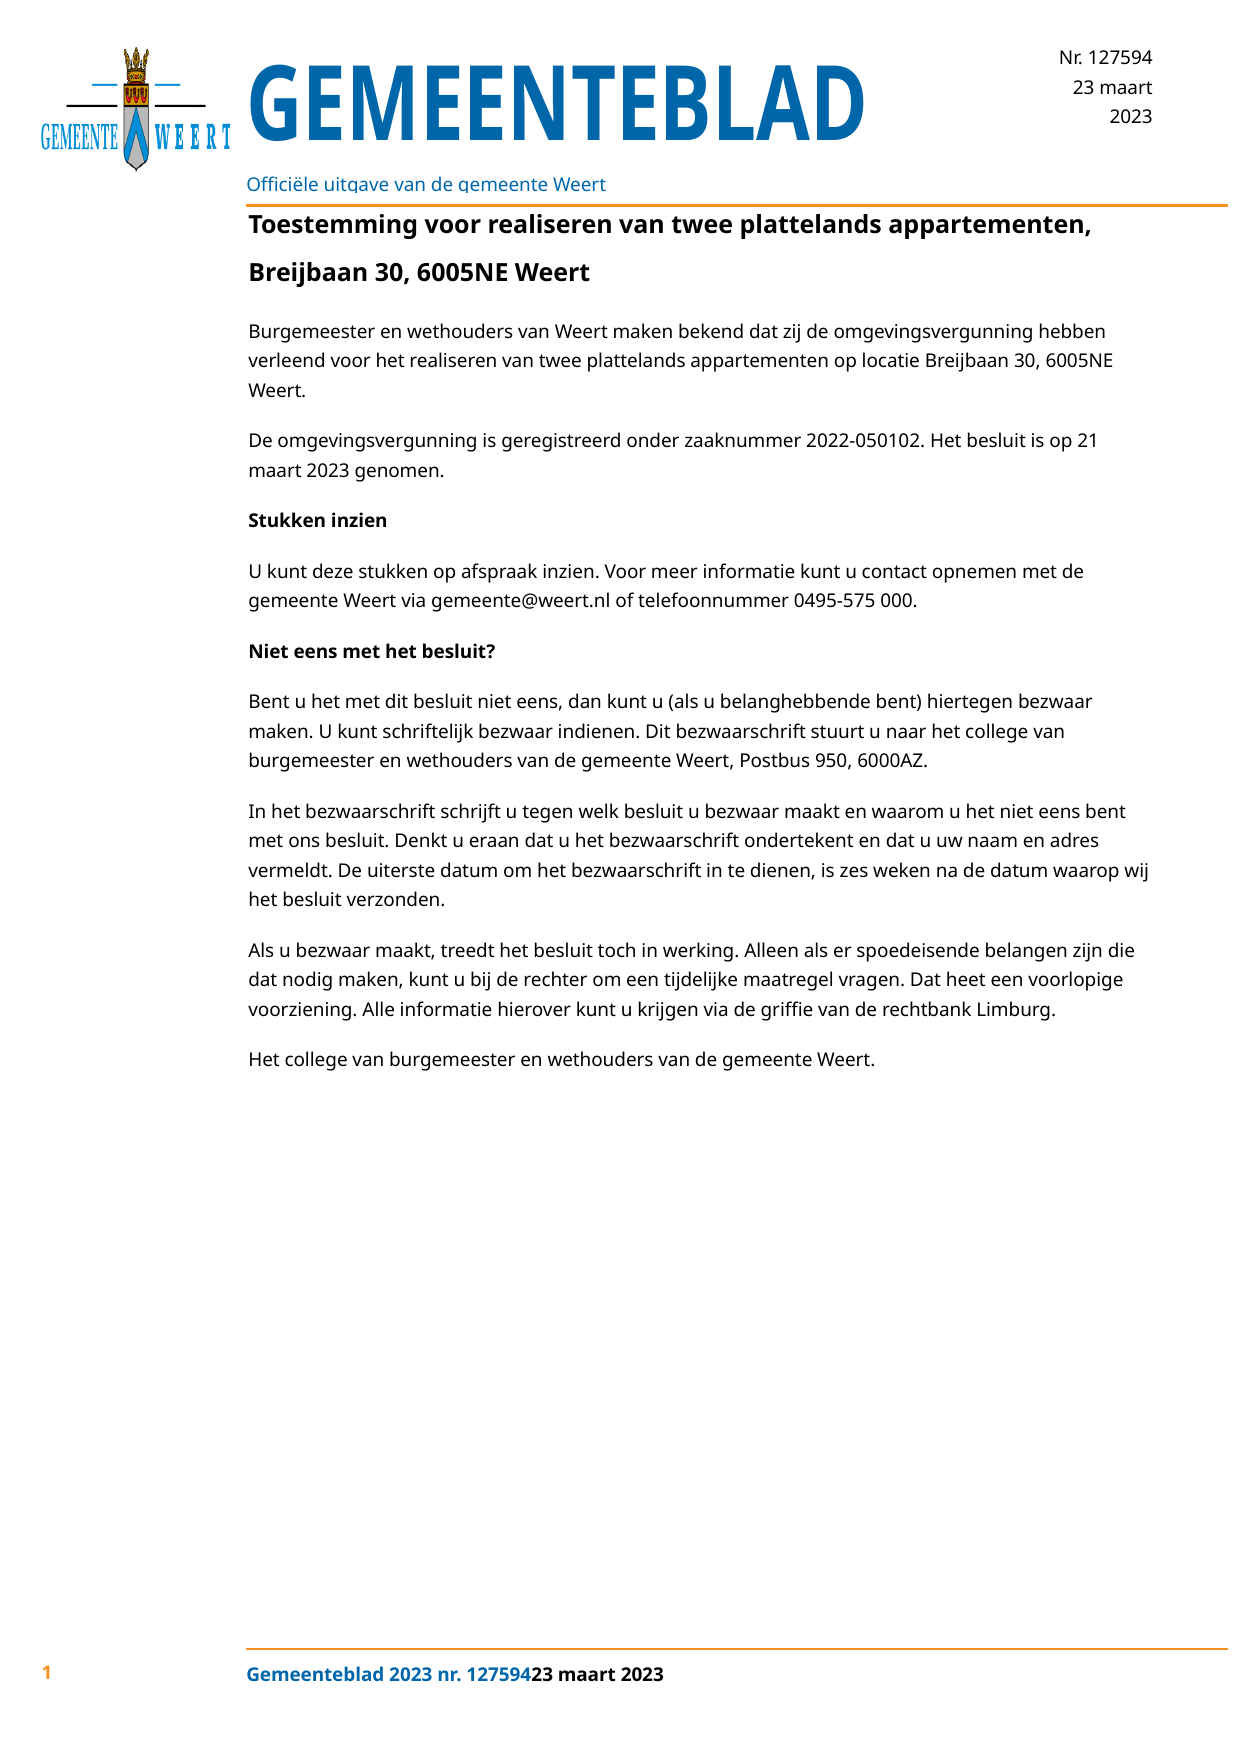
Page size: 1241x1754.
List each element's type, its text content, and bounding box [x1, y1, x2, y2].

text Als u bezwaar maakt, treedt het besluit toch in werking. Alleen als er spoedeisende belangen zijn die dat nodig maken, kunt u bij de rechter om een tijdelijke maatregel vragen. Dat heet een voorlopige voorziening. Alle informatie hierover kunt u krijgen via de griffie van de rechtbank Limburg. [248, 937, 1152, 1022]
text Het college van burgemeester en wethouders van de gemeente Weert. [248, 1047, 1152, 1072]
text De omgevingsvergunning is geregistreerd onder zaaknummer 2022-050102. Het besluit is op 21 maart 2023 genomen. [248, 427, 1152, 483]
text In het bezwaarschrift schrijft u tegen welk besluit u bezwaar maakt en waarom u het niet eens bent met ons besluit. Denkt u eraan dat u het bezwaarschrift ondertekent en dat u uw naam en adres vermeldt. De uiterste datum om het bezwaarschrift in te dienen, is zes weken na de datum waarop wij het besluit verzonden. [248, 798, 1152, 912]
text U kunt deze stukken op afspraak inzien. Voor meer informatie kunt u contact opnemen met de gemeente Weert via gemeente@weert.nl of telefoonnummer 0495-575 000. [248, 558, 1152, 613]
text Toestemming voor realiseren van twee plattelands appartementen, Breijbaan 30, 6005NE Weert [248, 207, 1152, 288]
text Niet eens met het besluit? [248, 638, 1152, 664]
picture [41, 47, 231, 172]
text Bent u het met dit besluit niet eens, dan kunt u (als u belanghebbende bent) hiertegen bezwaar maken. U kunt schriftelijk bezwaar indienen. Dit bezwaarschrift stuurt u naar het college van burgemeester en wethouders van de gemeente Weert, Postbus 950, 6000AZ. [248, 688, 1152, 773]
text Stukken inzien [248, 507, 1152, 533]
text Burgemeester en wethouders van Weert maken bekend dat zij de omgevingsvergunning hebben verleend voor het realiseren van twee plattelands appartementen op locatie Breijbaan 30, 6005NE Weert. [248, 318, 1152, 403]
